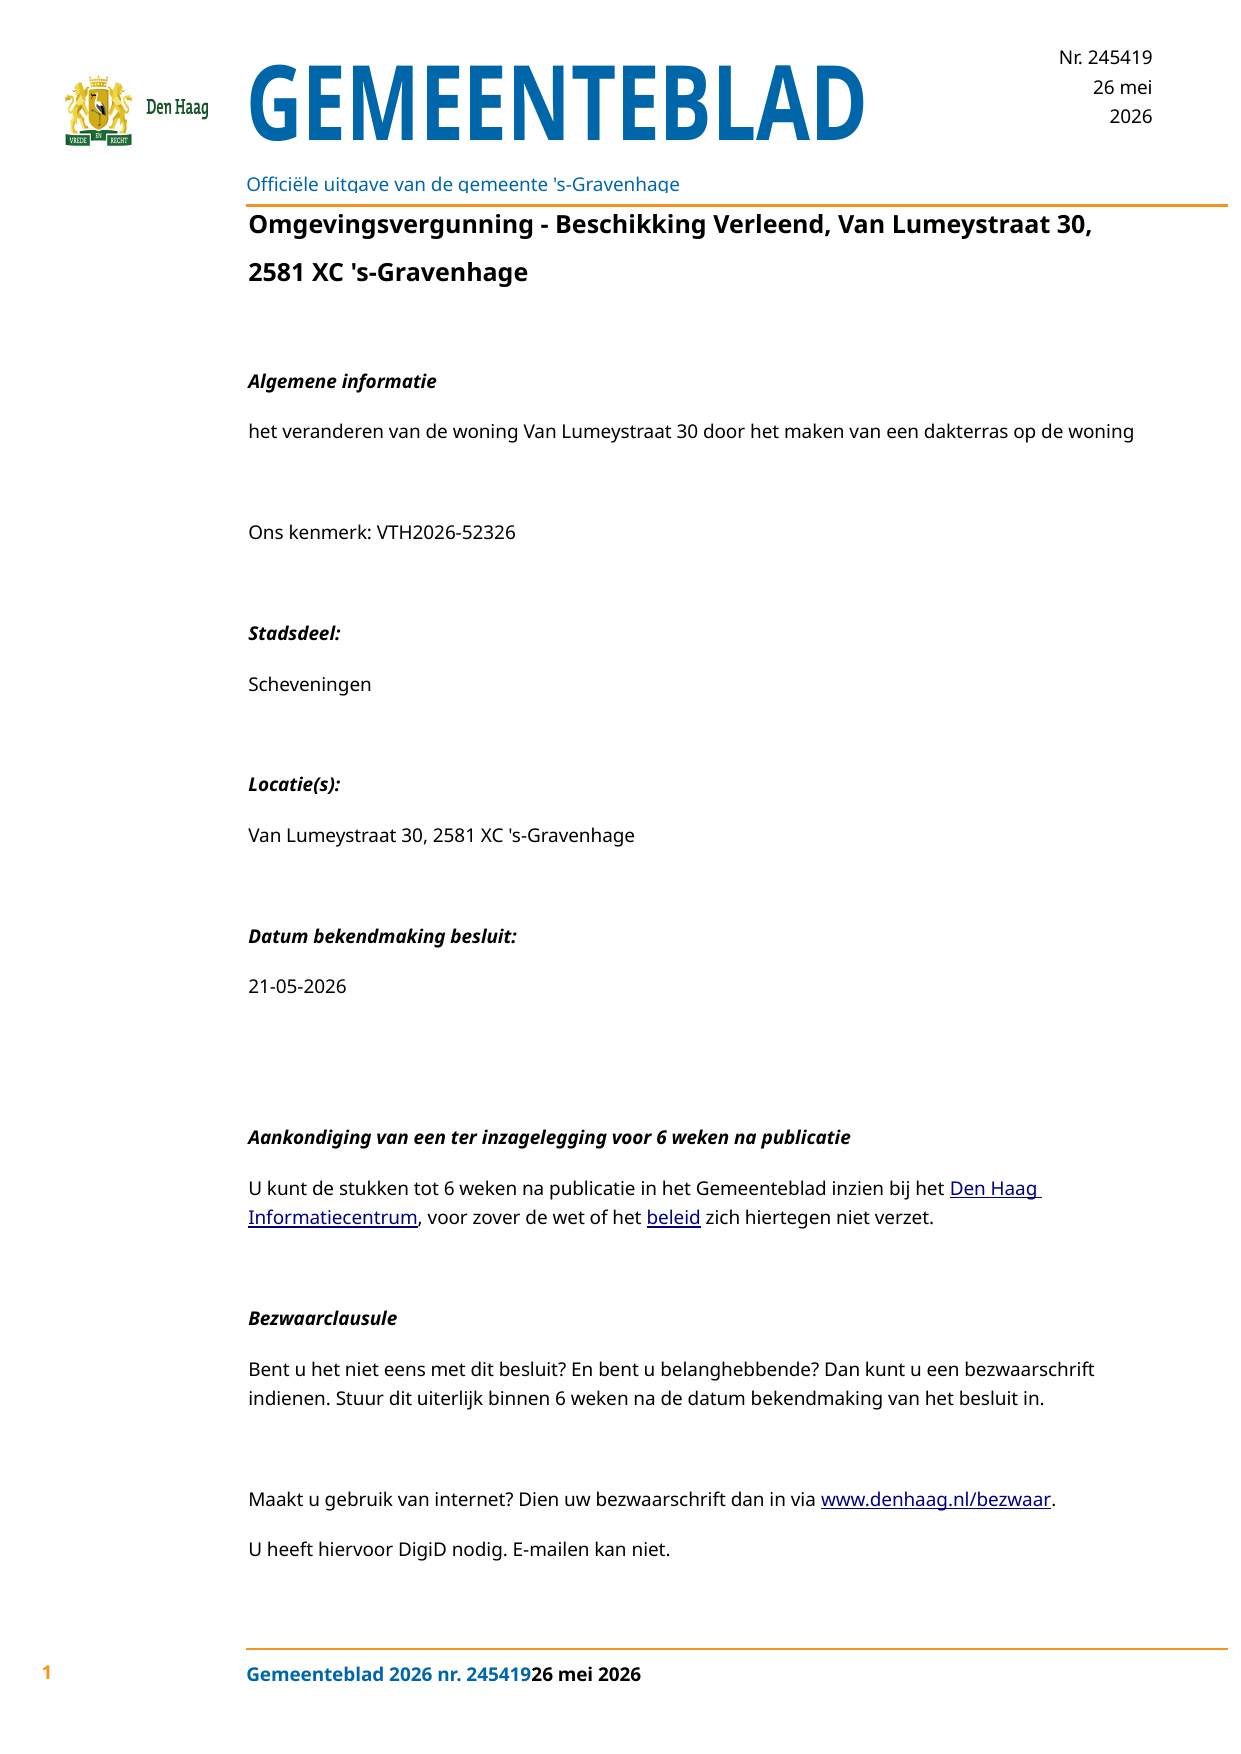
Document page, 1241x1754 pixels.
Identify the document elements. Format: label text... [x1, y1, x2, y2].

text Algemene informatie [248, 368, 1152, 394]
text Bezwaarclausule [248, 1305, 1152, 1331]
text 21-05-2026 [248, 973, 1152, 999]
text Maakt u gebruik van internet? Dien uw bezwaarschrift dan in via www.denhaag.nl/bezwaar. [248, 1486, 1152, 1512]
text Scheveningen [248, 671, 1152, 697]
text Locatie(s): [248, 772, 1152, 797]
text Ons kenmerk: VTH2026-52326 [248, 519, 1152, 545]
text Aankondiging van een ter inzagelegging voor 6 weken na publicatie [248, 1124, 1152, 1150]
text Bent u het niet eens met dit besluit? En bent u belanghebbende? Dan kunt u een bezwaarschrift indienen. Stuur dit uiterlijk binnen 6 weken na de datum bekendmaking van het besluit in. [248, 1356, 1152, 1411]
picture [41, 47, 231, 172]
text Van Lumeystraat 30, 2581 XC 's-Gravenhage [248, 822, 1152, 848]
text Datum bekendmaking besluit: [248, 923, 1152, 949]
text Omgevingsvergunning - Beschikking Verleend, Van Lumeystraat 30, 2581 XC 's-Gravenhage [248, 207, 1152, 288]
text het veranderen van de woning Van Lumeystraat 30 door het maken van een dakterras op de woning [248, 419, 1152, 444]
text U heeft hiervoor DigiD nodig. E-mailen kan niet. [248, 1537, 1152, 1562]
text Stadsdeel: [248, 620, 1152, 646]
text U kunt de stukken tot 6 weken na publicatie in het Gemeenteblad inzien bij het Den Haag Informatiecentrum, voor zover de wet of het beleid zich hiertegen niet verzet. [248, 1175, 1152, 1230]
